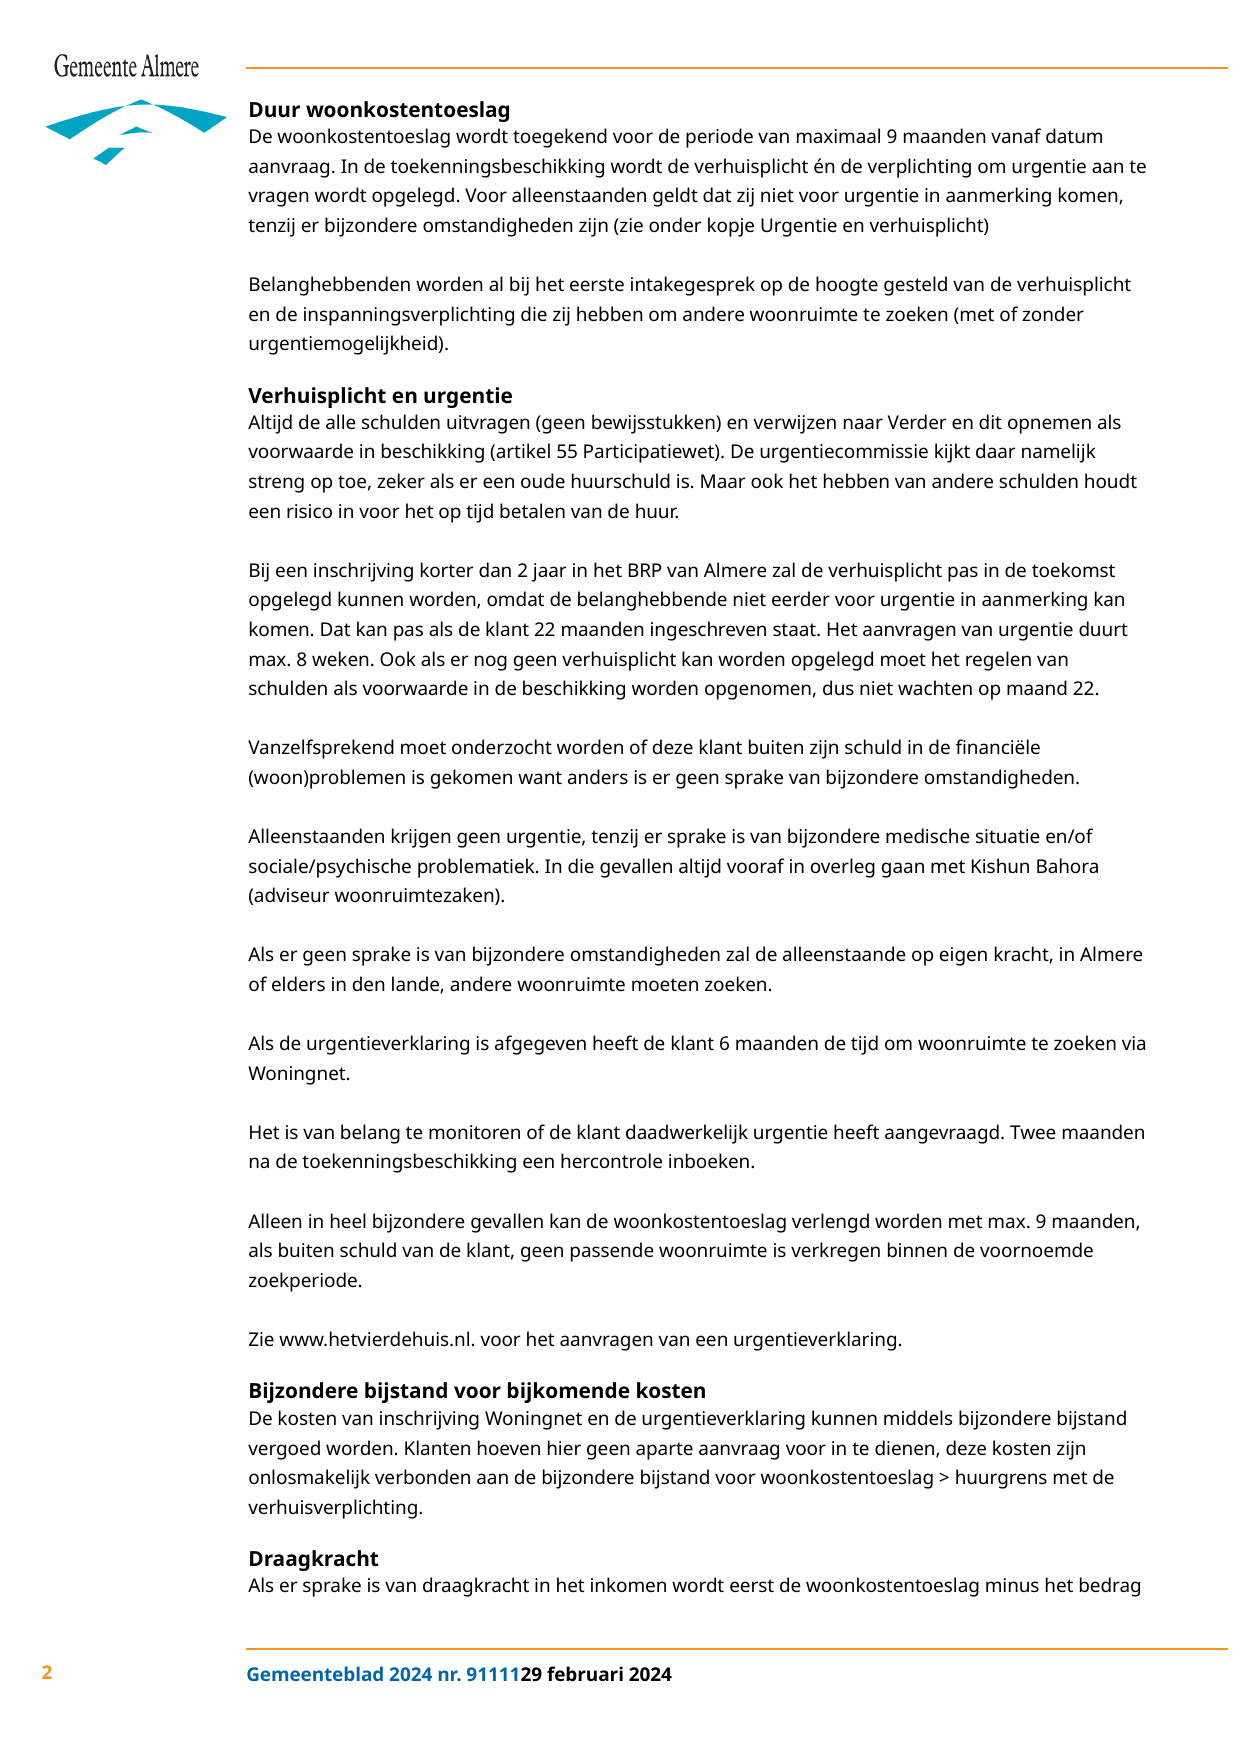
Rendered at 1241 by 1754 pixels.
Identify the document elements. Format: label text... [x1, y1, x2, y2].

text Zie www.hetvierdehuis.nl. voor het aanvragen van een urgentieverklaring. [248, 1326, 1152, 1352]
text Als er sprake is van draagkracht in het inkomen wordt eerst de woonkostentoeslag minus het bedrag [248, 1573, 1152, 1598]
text De woonkostentoeslag wordt toegekend voor de periode van maximaal 9 maanden vanaf datum aanvraag. In de toekenningsbeschikking wordt de verhuisplicht én de verplichting om urgentie aan te vragen wordt opgelegd. Voor alleenstaanden geldt dat zij niet voor urgentie in aanmerking komen, tenzij er bijzondere omstandigheden zijn (zie onder kopje Urgentie en verhuisplicht) [248, 123, 1152, 238]
picture [41, 47, 231, 172]
text Bijzondere bijstand voor bijkomende kosten [248, 1377, 1152, 1405]
text Verhuisplicht en urgentie [248, 381, 1152, 409]
text Alleen in heel bijzondere gevallen kan de woonkostentoeslag verlengd worden met max. 9 maanden, als buiten schuld van de klant, geen passende woonruimte is verkregen binnen de voornoemde zoekperiode. [248, 1208, 1152, 1293]
text Belanghebbenden worden al bij het eerste intakegesprek op de hoogte gesteld van de verhuisplicht en de inspanningsverplichting die zij hebben om andere woonruimte te zoeken (met of zonder urgentiemogelijkheid). [248, 271, 1152, 356]
text Het is van belang te monitoren of de klant daadwerkelijk urgentie heeft aangevraagd. Twee maanden na de toekenningsbeschikking een hercontrole inboeken. [248, 1119, 1152, 1174]
text Vanzelfsprekend moet onderzocht worden of deze klant buiten zijn schuld in de financiële (woon)problemen is gekomen want anders is er geen sprake van bijzondere omstandigheden. [248, 734, 1152, 790]
text Bij een inschrijving korter dan 2 jaar in het BRP van Almere zal de verhuisplicht pas in de toekomst opgelegd kunnen worden, omdat de belanghebbende niet eerder voor urgentie in aanmerking kan komen. Dat kan pas als de klant 22 maanden ingeschreven staat. Het aanvragen van urgentie duurt max. 8 weken. Ook als er nog geen verhuisplicht kan worden opgelegd moet het regelen van schulden als voorwaarde in de beschikking worden opgenomen, dus niet wachten op maand 22. [248, 557, 1152, 701]
text Duur woonkostentoeslag [248, 95, 1152, 123]
text Als de urgentieverklaring is afgegeven heeft de klant 6 maanden de tijd om woonruimte te zoeken via Woningnet. [248, 1030, 1152, 1086]
text Alleenstaanden krijgen geen urgentie, tenzij er sprake is van bijzondere medische situatie en/of sociale/psychische problematiek. In die gevallen altijd vooraf in overleg gaan met Kishun Bahora (adviseur woonruimtezaken). [248, 823, 1152, 908]
text Draagkracht [248, 1544, 1152, 1573]
text Als er geen sprake is van bijzondere omstandigheden zal de alleenstaande op eigen kracht, in Almere of elders in den lande, andere woonruimte moeten zoeken. [248, 942, 1152, 997]
text De kosten van inschrijving Woningnet en de urgentieverklaring kunnen middels bijzondere bijstand vergoed worden. Klanten hoeven hier geen aparte aanvraag voor in te dienen, deze kosten zijn onlosmakelijk verbonden aan de bijzondere bijstand voor woonkostentoeslag > huurgrens met de verhuisverplichting. [248, 1405, 1152, 1519]
text Altijd de alle schulden uitvragen (geen bewijsstukken) en verwijzen naar Verder en dit opnemen als voorwaarde in beschikking (artikel 55 Participatiewet). De urgentiecommissie kijkt daar namelijk streng op toe, zeker als er een oude huurschuld is. Maar ook het hebben van andere schulden houdt een risico in voor het op tijd betalen van de huur. [248, 409, 1152, 524]
